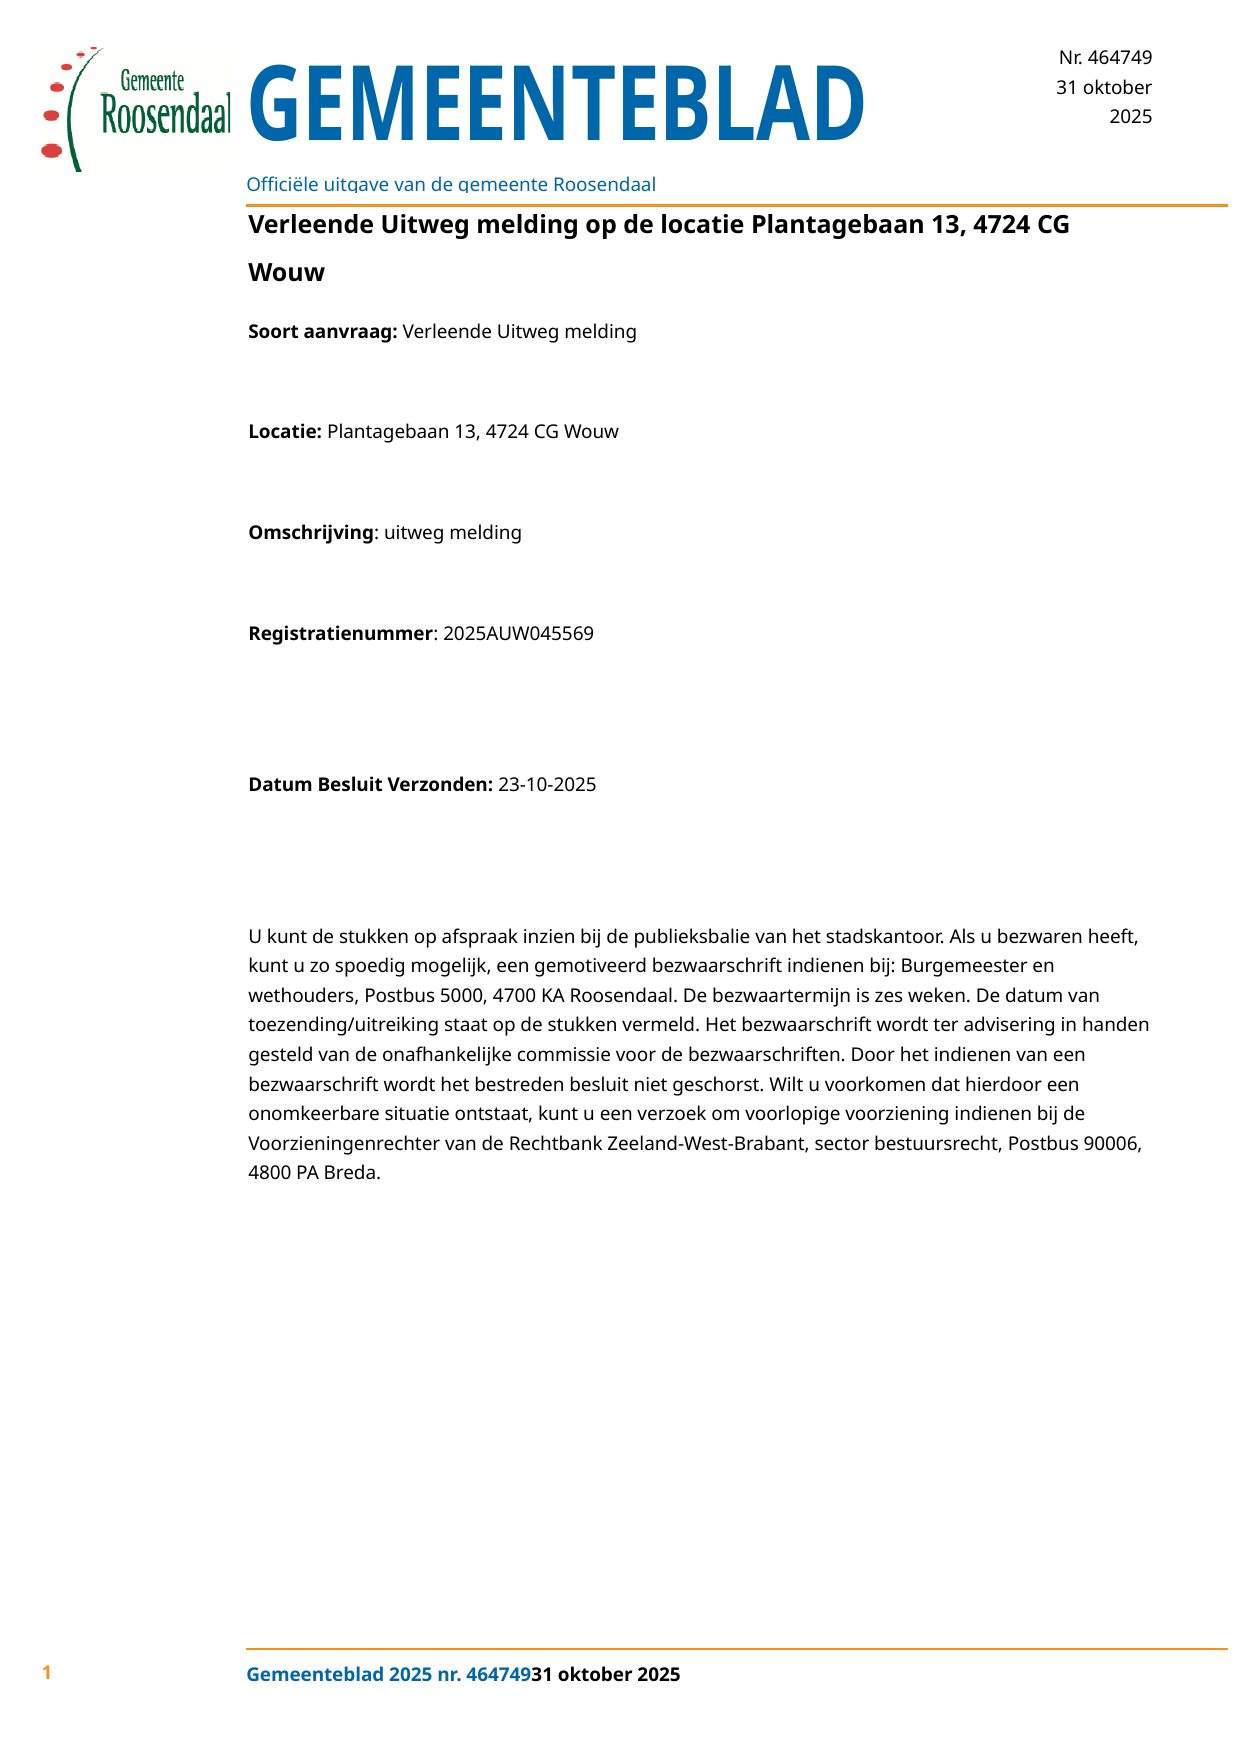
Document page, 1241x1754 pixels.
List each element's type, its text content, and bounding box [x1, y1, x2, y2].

text Omschrijving: uitweg melding [248, 519, 1152, 545]
text Registratienummer: 2025AUW045569 [248, 620, 1152, 646]
text Soort aanvraag: Verleende Uitweg melding [248, 318, 1152, 344]
text Verleende Uitweg melding op de locatie Plantagebaan 13, 4724 CG Wouw [248, 207, 1152, 288]
text U kunt de stukken op afspraak inzien bij de publieksbalie van het stadskantoor. Als u bezwaren heeft, kunt u zo spoedig mogelijk, een gemotiveerd bezwaarschrift indienen bij: Burgemeester en wethouders, Postbus 5000, 4700 KA Roosendaal. De bezwaartermijn is zes weken. De datum van toezending/uitreiking staat op de stukken vermeld. Het bezwaarschrift wordt ter advisering in handen gesteld van de onafhankelijke commissie voor de bezwaarschriften. Door het indienen van een bezwaarschrift wordt het bestreden besluit niet geschorst. Wilt u voorkomen dat hierdoor een onomkeerbare situatie ontstaat, kunt u een verzoek om voorlopige voorziening indienen bij de Voorzieningenrechter van de Rechtbank Zeeland-West-Brabant, sector bestuursrecht, Postbus 90006, 4800 PA Breda. [248, 923, 1152, 1185]
text Locatie: Plantagebaan 13, 4724 CG Wouw [248, 419, 1152, 444]
picture [41, 47, 231, 172]
text Datum Besluit Verzonden: 23-10-2025 [248, 772, 1152, 797]
